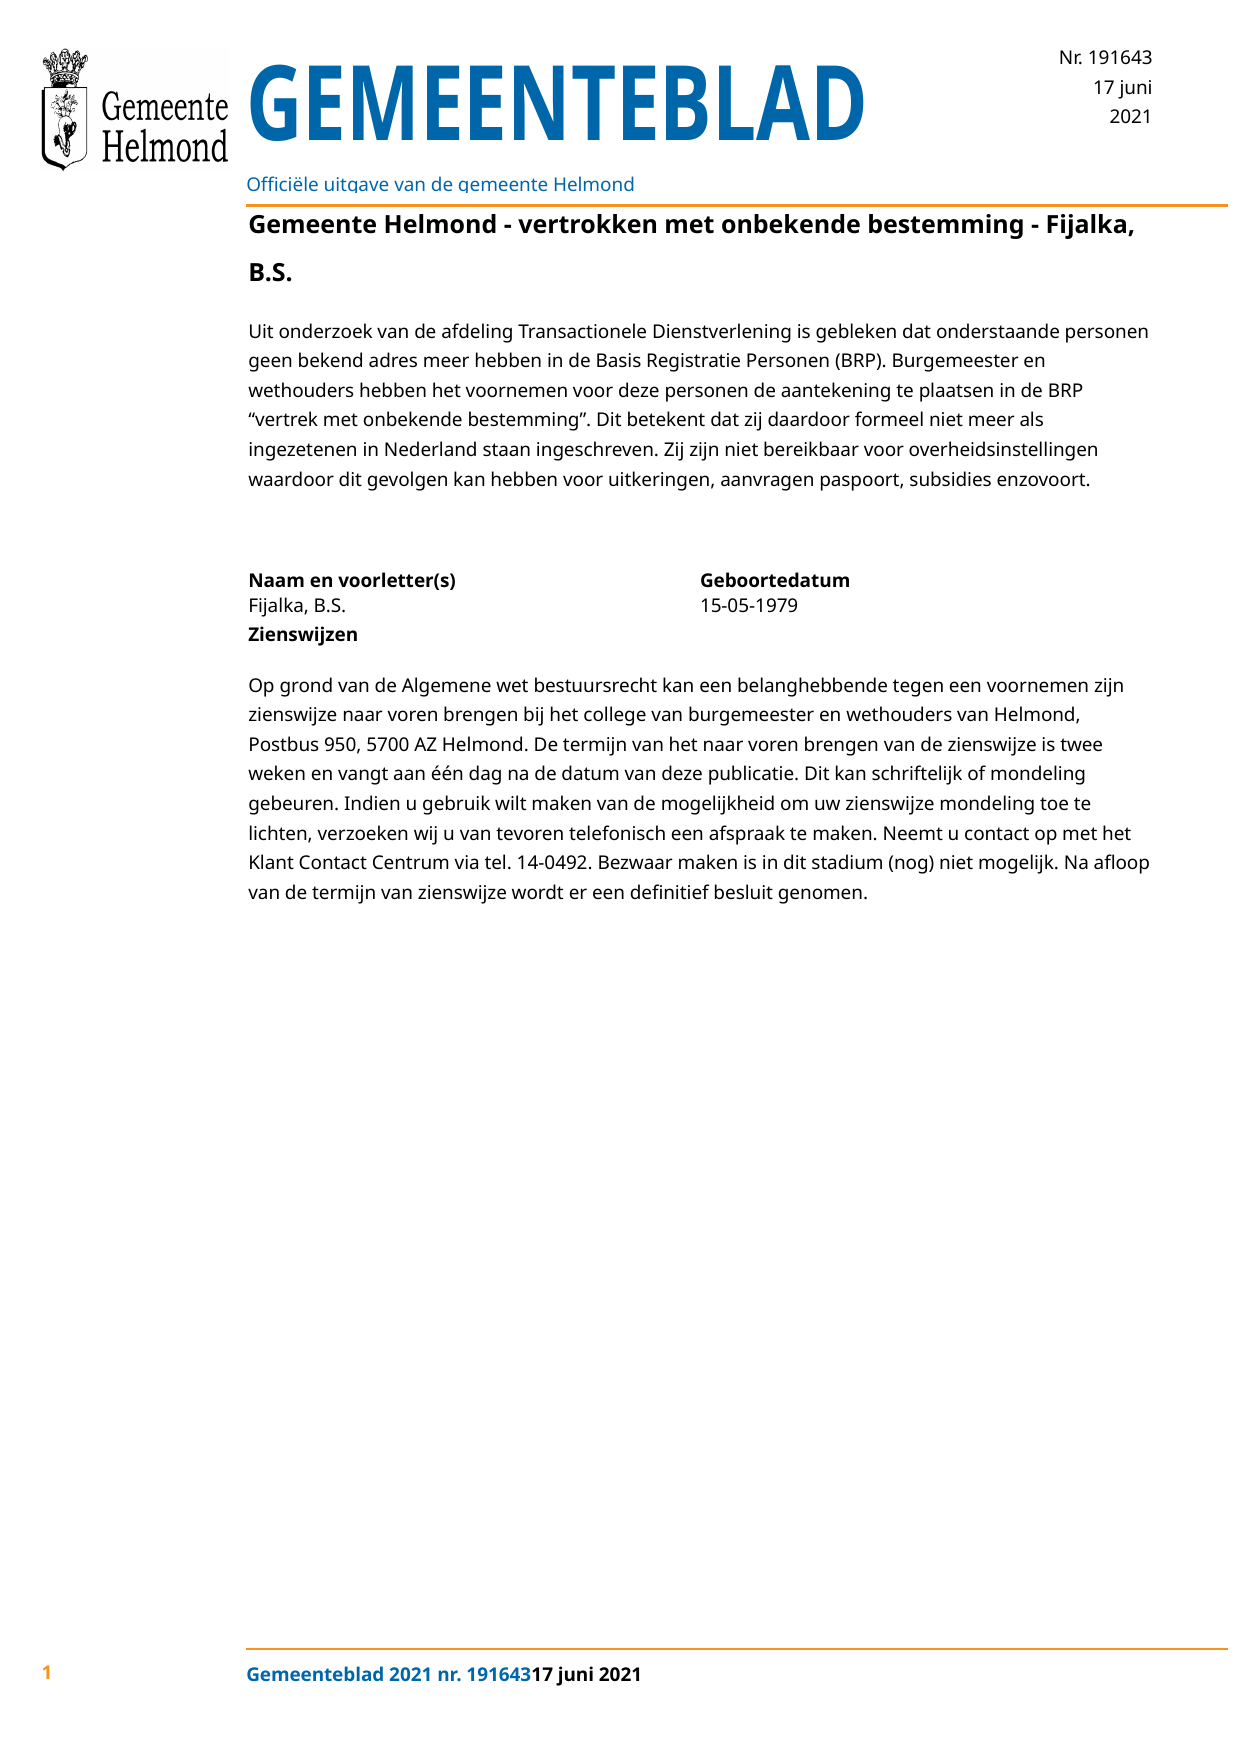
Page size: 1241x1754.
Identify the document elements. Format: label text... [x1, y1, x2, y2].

text Op grond van de Algemene wet bestuursrecht kan een belanghebbende tegen een voornemen zijn zienswijze naar voren brengen bij het college van burgemeester en wethouders van Helmond, Postbus 950, 5700 AZ Helmond. De termijn van het naar voren brengen van de zienswijze is twee weken en vangt aan één dag na de datum van deze publicatie. Dit kan schriftelijk of mondeling gebeuren. Indien u gebruik wilt maken van de mogelijkheid om uw zienswijze mondeling toe te lichten, verzoeken wij u van tevoren telefonisch een afspraak te maken. Neemt u contact op met het Klant Contact Centrum via tel. 14-0492. Bezwaar maken is in dit stadium (nog) niet mogelijk. Na afloop van de termijn van zienswijze wordt er een definitief besluit genomen. [248, 672, 1152, 905]
table_header Naam en voorletter(s) [248, 567, 700, 592]
table_cell 15-05-1979 [700, 593, 1152, 618]
table_header Geboortedatum [700, 567, 1152, 592]
table_cell Fijalka, B.S. [248, 593, 700, 618]
picture [41, 47, 231, 172]
text Gemeente Helmond - vertrokken met onbekende bestemming - Fijalka, B.S. [248, 207, 1152, 288]
text Uit onderzoek van de afdeling Transactionele Dienstverlening is gebleken dat onderstaande personen geen bekend adres meer hebben in de Basis Registratie Personen (BRP). Burgemeester en wethouders hebben het voornemen voor deze personen de aantekening te plaatsen in de BRP “vertrek met onbekende bestemming”. Dit betekent dat zij daardoor formeel niet meer als ingezetenen in Nederland staan ingeschreven. Zij zijn niet bereikbaar voor overheidsinstellingen waardoor dit gevolgen kan hebben voor uitkeringen, aanvragen paspoort, subsidies enzovoort. [248, 318, 1152, 492]
text Zienswijzen [248, 621, 1152, 647]
